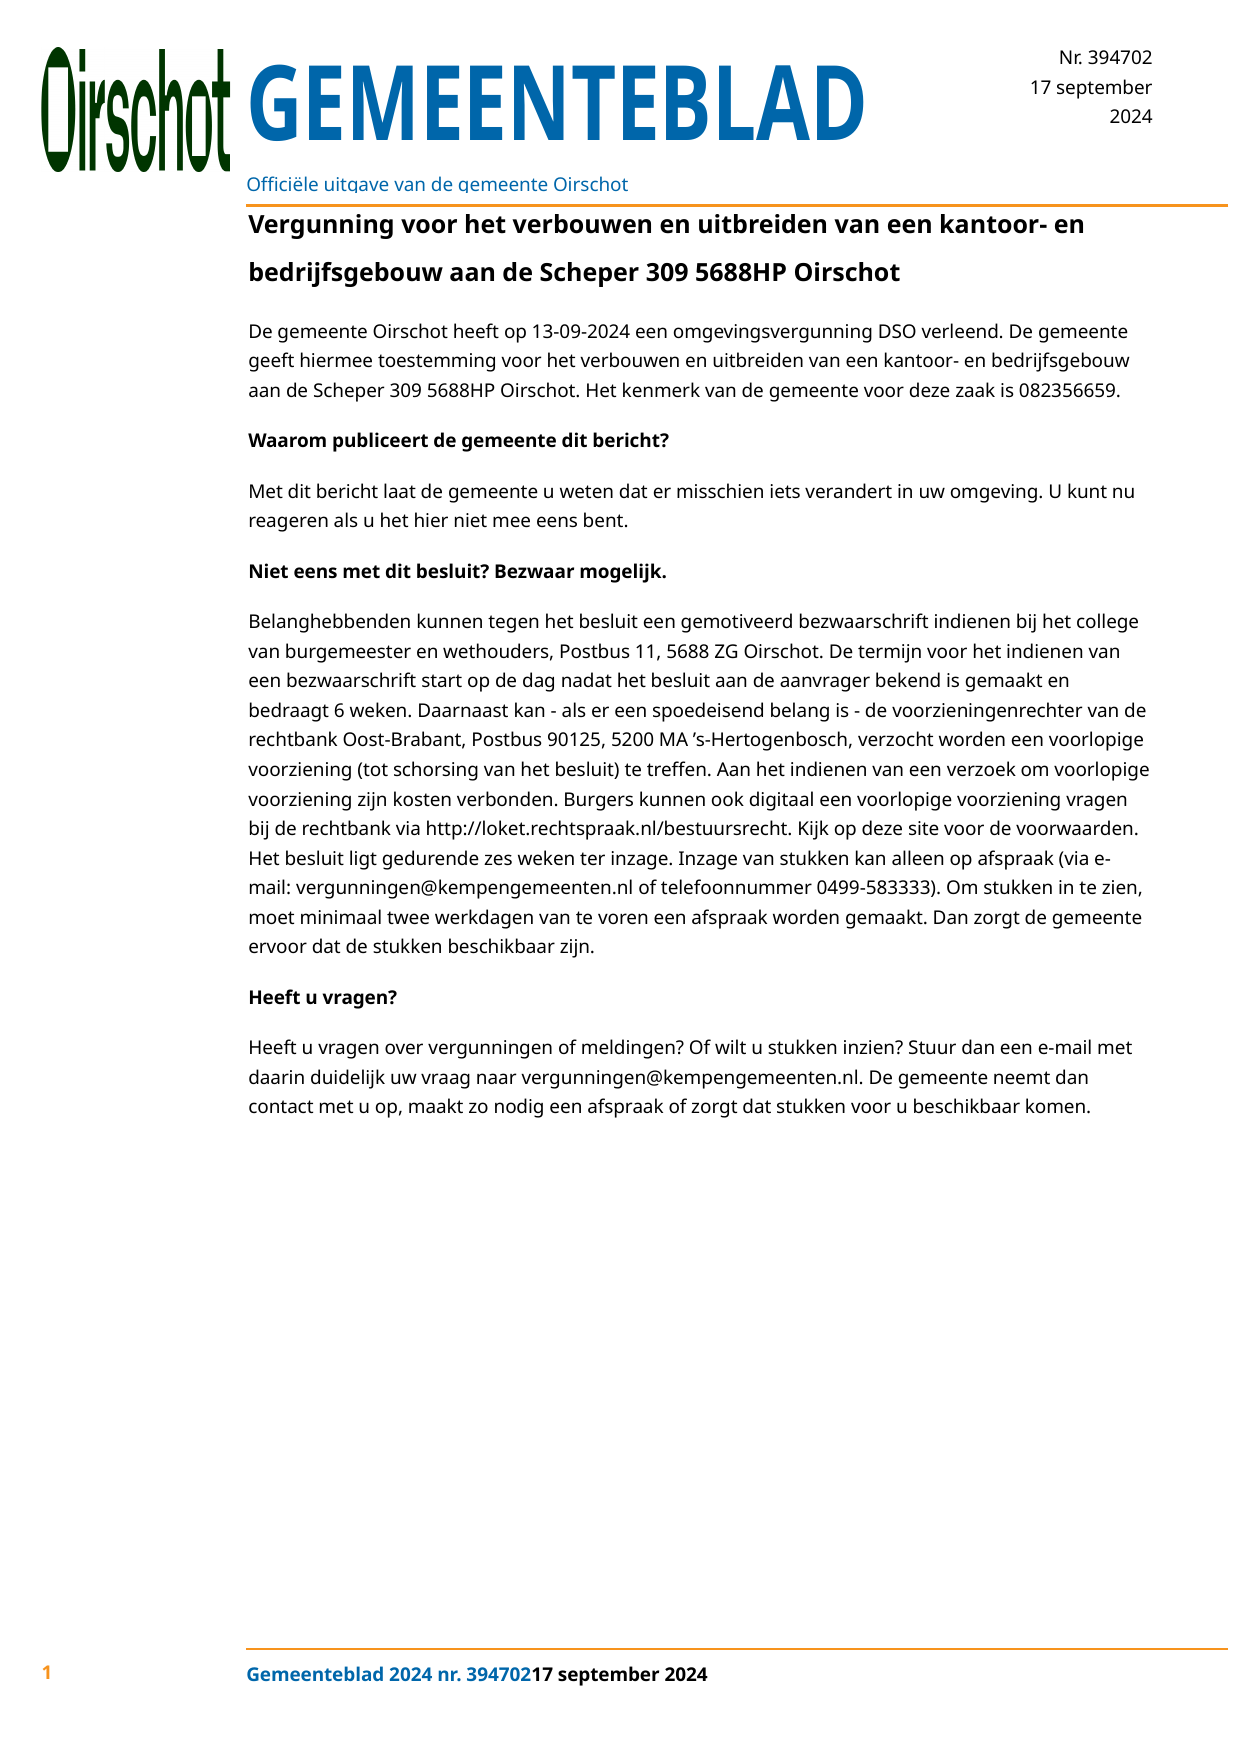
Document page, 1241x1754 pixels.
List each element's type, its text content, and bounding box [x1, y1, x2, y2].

text Met dit bericht laat de gemeente u weten dat er misschien iets verandert in uw omgeving. U kunt nu reageren als u het hier niet mee eens bent. [248, 478, 1152, 533]
text Heeft u vragen over vergunningen of meldingen? Of wilt u stukken inzien? Stuur dan een e-mail met daarin duidelijk uw vraag naar vergunningen@kempengemeenten.nl. De gemeente neemt dan contact met u op, maakt zo nodig een afspraak of zorgt dat stukken voor u beschikbaar komen. [248, 1034, 1152, 1119]
text Heeft u vragen? [248, 984, 1152, 1010]
text Niet eens met dit besluit? Bezwaar mogelijk. [248, 558, 1152, 584]
text De gemeente Oirschot heeft op 13-09-2024 een omgevingsvergunning DSO verleend. De gemeente geeft hiermee toestemming voor het verbouwen en uitbreiden van een kantoor- en bedrijfsgebouw aan de Scheper 309 5688HP Oirschot. Het kenmerk van de gemeente voor deze zaak is 082356659. [248, 318, 1152, 403]
text Vergunning voor het verbouwen en uitbreiden van een kantoor- en bedrijfsgebouw aan de Scheper 309 5688HP Oirschot [248, 207, 1152, 288]
picture [41, 47, 231, 172]
text Belanghebbenden kunnen tegen het besluit een gemotiveerd bezwaarschrift indienen bij het college van burgemeester en wethouders, Postbus 11, 5688 ZG Oirschot. De termijn voor het indienen van een bezwaarschrift start op de dag nadat het besluit aan de aanvrager bekend is gemaakt en bedraagt 6 weken. Daarnaast kan - als er een spoedeisend belang is - de voorzieningenrechter van de rechtbank Oost-Brabant, Postbus 90125, 5200 MA ’s-Hertogenbosch, verzocht worden een voorlopige voorziening (tot schorsing van het besluit) te treffen. Aan het indienen van een verzoek om voorlopige voorziening zijn kosten verbonden. Burgers kunnen ook digitaal een voorlopige voorziening vragen bij de rechtbank via http://loket.rechtspraak.nl/bestuursrecht. Kijk op deze site voor de voorwaarden. Het besluit ligt gedurende zes weken ter inzage. Inzage van stukken kan alleen op afspraak (via e-mail: vergunningen@kempengemeenten.nl of telefoonnummer 0499-583333). Om stukken in te zien, moet minimaal twee werkdagen van te voren een afspraak worden gemaakt. Dan zorgt de gemeente ervoor dat de stukken beschikbaar zijn. [248, 608, 1152, 959]
text Waarom publiceert de gemeente dit bericht? [248, 427, 1152, 453]
